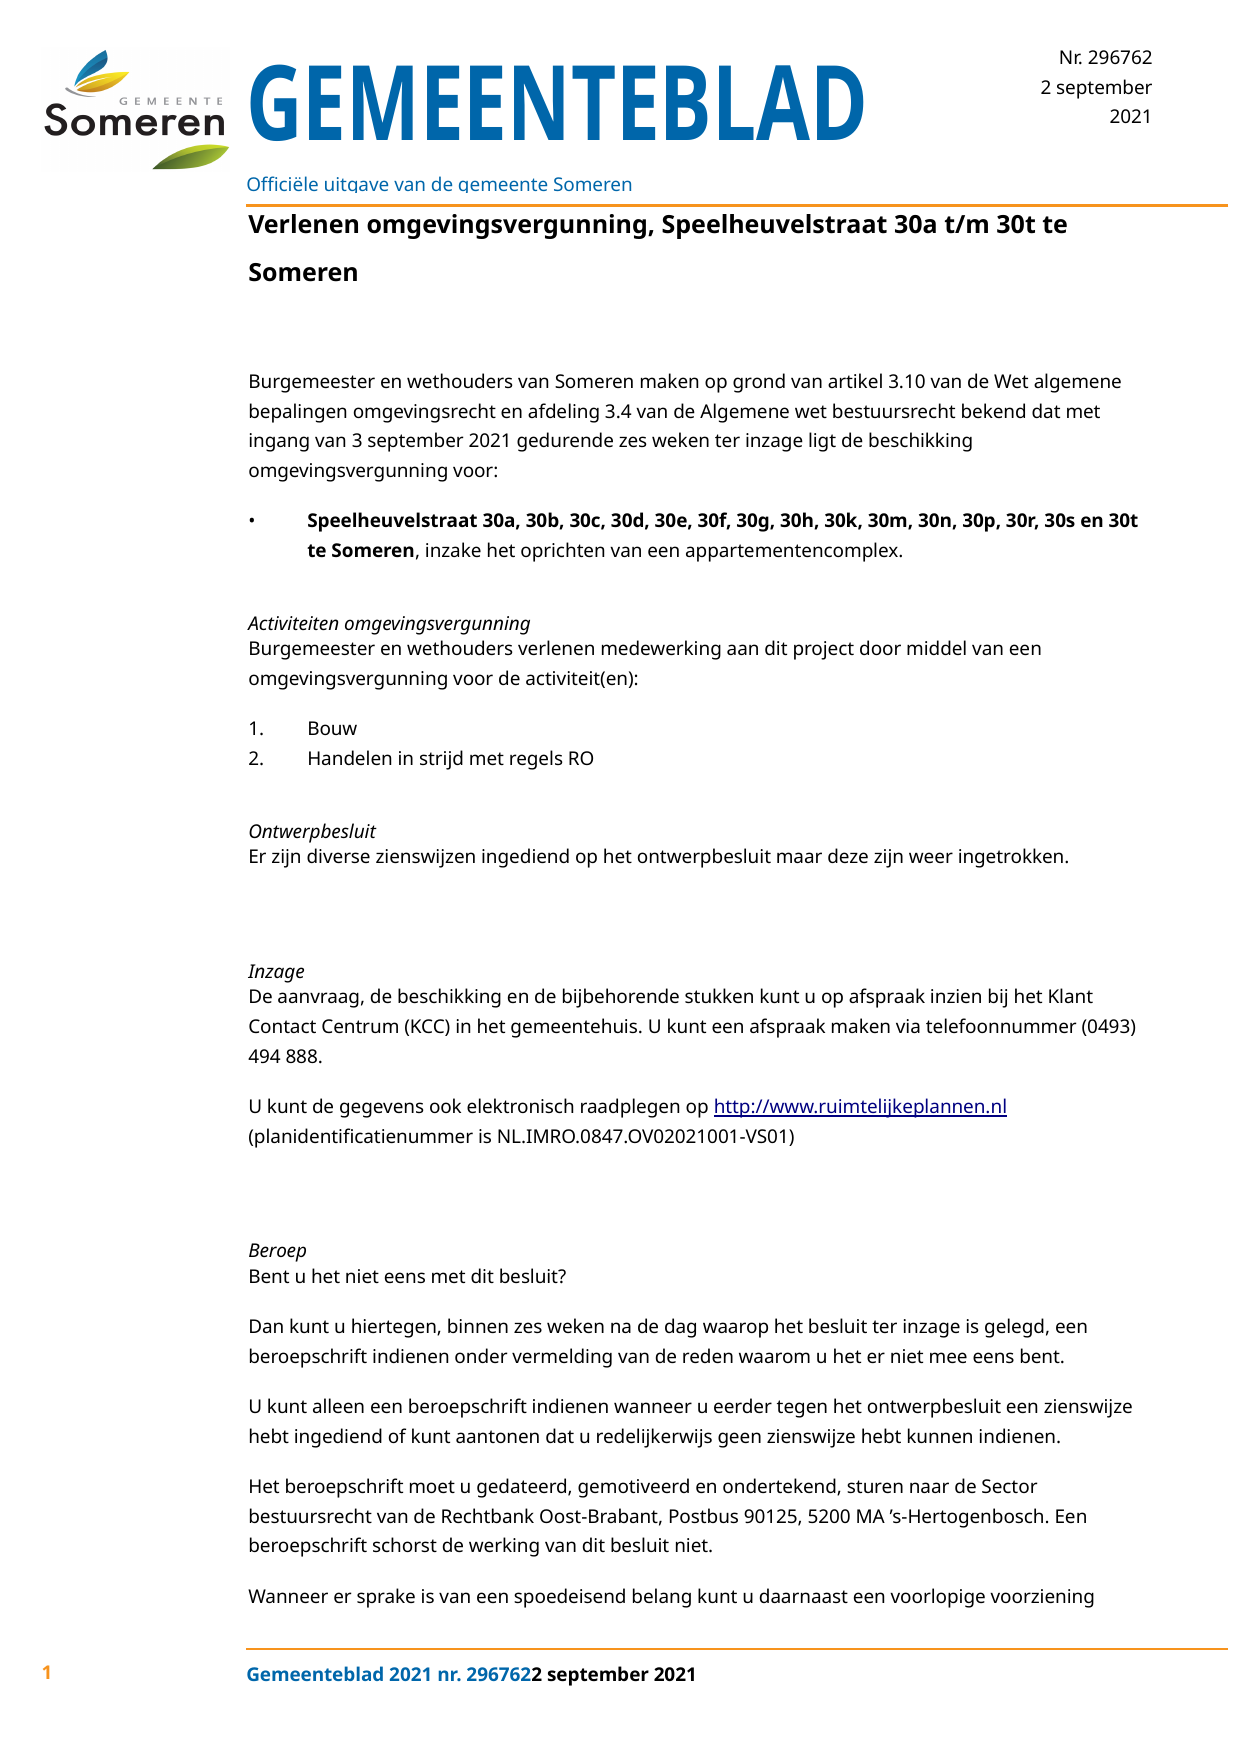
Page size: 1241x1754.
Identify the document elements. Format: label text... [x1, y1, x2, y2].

text Ontwerpbesluit [248, 818, 1152, 843]
list Bouw [248, 716, 1152, 741]
text Verlenen omgevingsvergunning, Speelheuvelstraat 30a t/m 30t te Someren [248, 207, 1152, 288]
text Dan kunt u hiertegen, binnen zes weken na de dag waarop het besluit ter inzage is gelegd, een beroepschrift indienen onder vermelding van de reden waarom u het er niet mee eens bent. [248, 1313, 1152, 1369]
text Activiteiten omgevingsvergunning [248, 610, 1152, 636]
list Handelen in strijd met regels RO [248, 745, 1152, 771]
text Er zijn diverse zienswijzen ingediend op het ontwerpbesluit maar deze zijn weer ingetrokken. [248, 843, 1152, 869]
text U kunt alleen een beroepschrift indienen wanneer u eerder tegen het ontwerpbesluit een zienswijze hebt ingediend of kunt aantonen dat u redelijkerwijs geen zienswijze hebt kunnen indienen. [248, 1393, 1152, 1449]
text Burgemeester en wethouders van Someren maken op grond van artikel 3.10 van de Wet algemene bepalingen omgevingsrecht en afdeling 3.4 van de Algemene wet bestuursrecht bekend dat met ingang van 3 september 2021 gedurende zes weken ter inzage ligt de beschikking omgevingsvergunning voor: [248, 368, 1152, 483]
text De aanvraag, de beschikking en de bijbehorende stukken kunt u op afspraak inzien bij het Klant Contact Centrum (KCC) in het gemeentehuis. U kunt een afspraak maken via telefoonnummer (0493) 494 888. [248, 984, 1152, 1068]
picture [41, 47, 231, 172]
text Het beroepschrift moet u gedateerd, gemotiveerd en ondertekend, sturen naar de Sector bestuursrecht van de Rechtbank Oost-Brabant, Postbus 90125, 5200 MA ’s-Hertogenbosch. Een beroepschrift schorst de werking van dit besluit niet. [248, 1473, 1152, 1558]
text Beroep [248, 1237, 1152, 1263]
text Bent u het niet eens met dit besluit? [248, 1263, 1152, 1289]
text U kunt de gegevens ook elektronisch raadplegen op http://www.ruimtelijkeplannen.nl (planidentificatienummer is NL.IMRO.0847.OV02021001-VS01) [248, 1093, 1152, 1148]
text Wanneer er sprake is van een spoedeisend belang kunt u daarnaast een voorlopige voorziening [248, 1583, 1152, 1609]
text Inzage [248, 958, 1152, 984]
list Speelheuvelstraat 30a, 30b, 30c, 30d, 30e, 30f, 30g, 30h, 30k, 30m, 30n, 30p, 30r, 30s en 30t te Someren, inzake het oprichten van een appartementencomplex. [248, 507, 1152, 563]
text Burgemeester en wethouders verlenen medewerking aan dit project door middel van een omgevingsvergunning voor de activiteit(en): [248, 636, 1152, 691]
